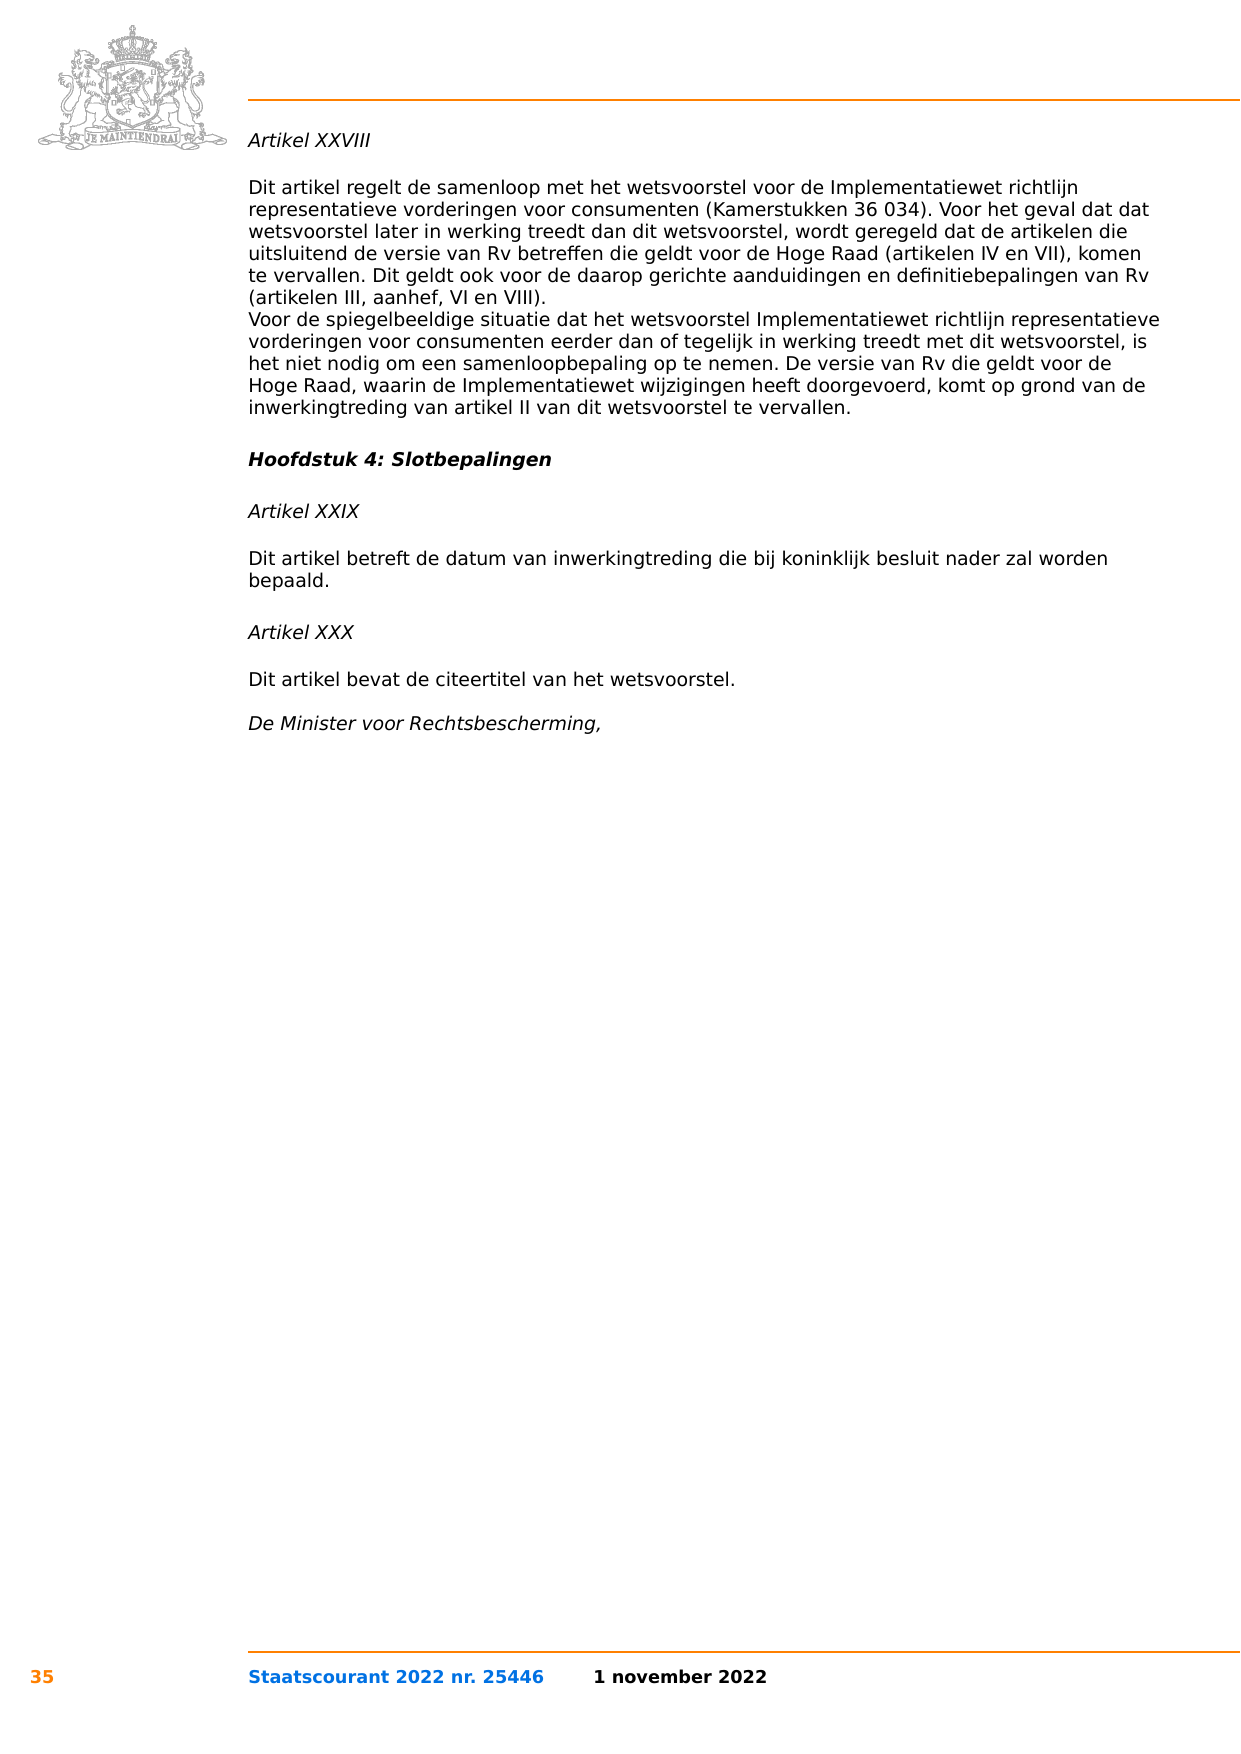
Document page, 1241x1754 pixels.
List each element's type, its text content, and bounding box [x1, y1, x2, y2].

text De Minister voor Rechtsbescherming, [248, 712, 1163, 734]
subtitle Artikel XXX [248, 622, 1163, 643]
text Dit artikel betreft de datum van inwerkingtreding die bij koninklijk besluit nader zal worden bepaald. [248, 548, 1163, 592]
subtitle Artikel XXVIII [248, 130, 1163, 152]
text Voor de spiegelbeeldige situatie dat het wetsvoorstel Implementatiewet richtlijn representatieve vorderingen voor consumenten eerder dan of tegelijk in werking treedt met dit wetsvoorstel, is het niet nodig om een samenloopbepaling op te nemen. De versie van Rv die geldt voor de Hoge Raad, waarin de Implementatiewet wijzigingen heeft doorgevoerd, komt op grond van de inwerkingtreding van artikel II van dit wetsvoorstel te vervallen. [248, 309, 1163, 419]
text Dit artikel bevat de citeertitel van het wetsvoorstel. [248, 668, 1163, 691]
subtitle Hoofdstuk 4: Slotbepalingen [248, 449, 1163, 471]
subtitle Artikel XXIX [248, 501, 1163, 523]
picture [38, 25, 227, 150]
text Dit artikel regelt de samenloop met het wetsvoorstel voor de Implementatiewet richtlijn representatieve vorderingen voor consumenten (Kamerstukken 36 034). Voor het geval dat dat wetsvoorstel later in werking treedt dan dit wetsvoorstel, wordt geregeld dat de artikelen die uitsluitend de versie van Rv betreffen die geldt voor de Hoge Raad (artikelen IV en VII), komen te vervallen. Dit geldt ook voor de daarop gerichte aanduidingen en definitiebepalingen van Rv (artikelen III, aanhef, VI en VIII). [248, 177, 1163, 309]
